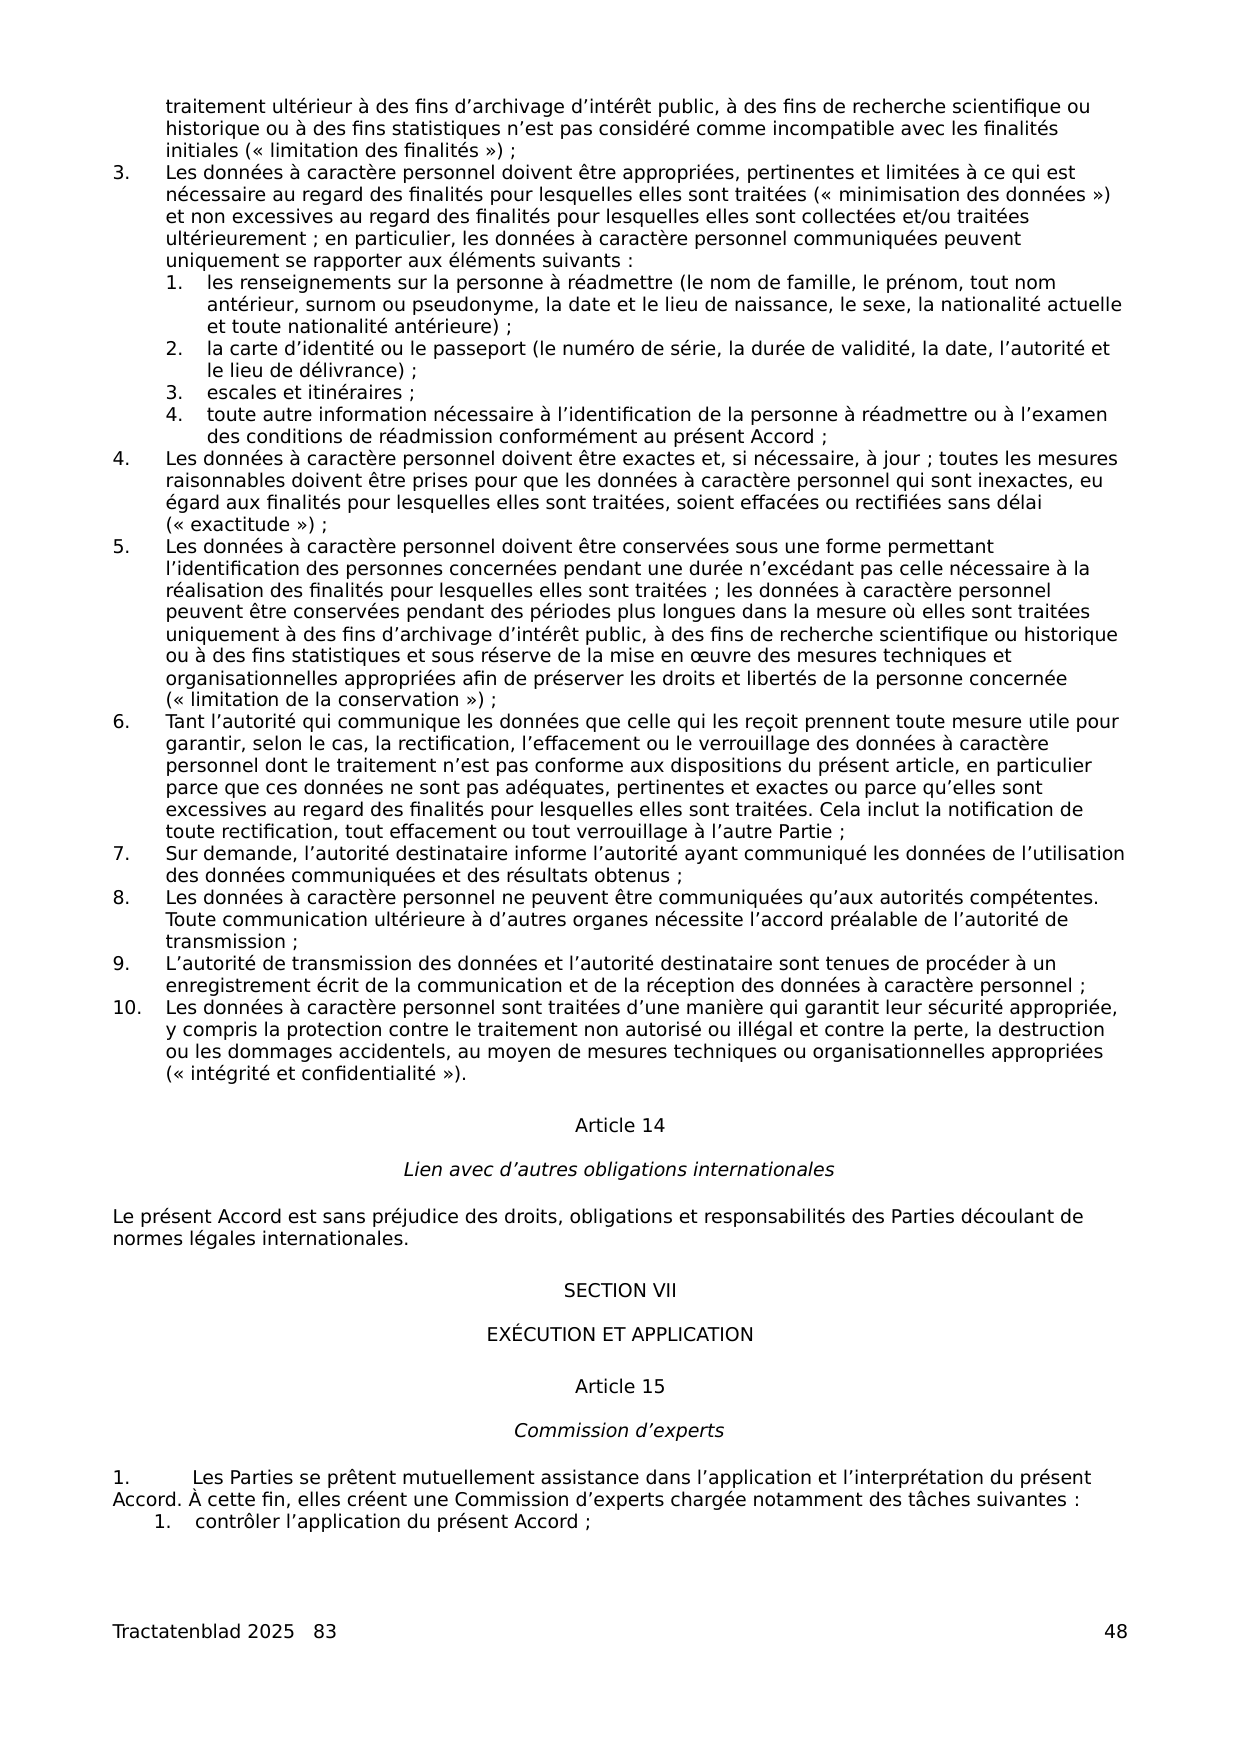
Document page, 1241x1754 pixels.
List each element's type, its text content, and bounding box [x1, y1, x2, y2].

text 1. les renseignements sur la personne à réadmettre (le nom de famille, le prénom, tout nom antérieur, surnom ou pseudonyme, la date et le lieu de naissance, le sexe, la nationalité actuelle et toute nationalité antérieure) ; [165, 272, 1128, 338]
text 6. Tant l’autorité qui communique les données que celle qui les reçoit prennent toute mesure utile pour garantir, selon le cas, la rectification, l’effacement ou le verrouillage des données à caractère personnel dont le traitement n’est pas conforme aux dispositions du présent article, en particulier parce que ces données ne sont pas adéquates, pertinentes et exactes ou parce qu’elles sont excessives au regard des finalités pour lesquelles elles sont traitées. Cela inclut la notification de toute rectification, tout effacement ou tout verrouillage à l’autre Partie ; [112, 711, 1128, 843]
text 3. Les données à caractère personnel doivent être appropriées, pertinentes et limitées à ce qui est nécessaire au regard des finalités pour lesquelles elles sont traitées (« minimisation des données ») et non excessives au regard des finalités pour lesquelles elles sont collectées et/ou traitées ultérieurement ; en particulier, les données à caractère personnel communiquées peuvent uniquement se rapporter aux éléments suivants : [112, 162, 1128, 272]
text traitement ultérieur à des fins d’archivage d’intérêt public, à des fins de recherche scientifique ou historique ou à des fins statistiques n’est pas considéré comme incompatible avec les finalités initiales (« limitation des finalités ») ; [112, 96, 1128, 162]
text 3. escales et itinéraires ; [165, 382, 1128, 404]
text Le présent Accord est sans préjudice des droits, obligations et responsabilités des Parties découlant de normes légales internationales. [112, 1206, 1128, 1250]
text 1. Les Parties se prêtent mutuellement assistance dans l’application et l’interprétation du présent Accord. À cette fin, elles créent une Commission d’experts chargée notamment des tâches suivantes : [112, 1467, 1128, 1511]
text 1. contrôler l’application du présent Accord ; [153, 1511, 1128, 1533]
text 4. Les données à caractère personnel doivent être exactes et, si nécessaire, à jour ; toutes les mesures raisonnables doivent être prises pour que les données à caractère personnel qui sont inexactes, eu égard aux finalités pour lesquelles elles sont traitées, soient effacées ou rectifiées sans délai (« exactitude ») ; [112, 448, 1128, 536]
text 9. L’autorité de transmission des données et l’autorité destinataire sont tenues de procéder à un enregistrement écrit de la communication et de la réception des données à caractère personnel ; [112, 953, 1128, 997]
text 4. toute autre information nécessaire à l’identification de la personne à réadmettre ou à l’examen des conditions de réadmission conformément au présent Accord ; [165, 404, 1128, 448]
text 10. Les données à caractère personnel sont traitées d’une manière qui garantit leur sécurité appropriée, y compris la protection contre le traitement non autorisé ou illégal et contre la perte, la destruction ou les dommages accidentels, au moyen de mesures techniques ou organisationnelles appropriées (« intégrité et confidentialité »). [112, 997, 1128, 1085]
text 5. Les données à caractère personnel doivent être conservées sous une forme permettant l’identification des personnes concernées pendant une durée n’excédant pas celle nécessaire à la réalisation des finalités pour lesquelles elles sont traitées ; les données à caractère personnel peuvent être conservées pendant des périodes plus longues dans la mesure où elles sont traitées uniquement à des fins d’archivage d’intérêt public, à des fins de recherche scientifique ou historique ou à des fins statistiques et sous réserve de la mise en œuvre des mesures techniques et organisationnelles appropriées afin de préserver les droits et libertés de la personne concernée (« limitation de la conservation ») ; [112, 536, 1128, 711]
text 8. Les données à caractère personnel ne peuvent être communiquées qu’aux autorités compétentes. Toute communication ultérieure à d’autres organes nécessite l’accord préalable de l’autorité de transmission ; [112, 887, 1128, 953]
subtitle SECTION VII EXÉCUTION ET APPLICATION [112, 1280, 1128, 1346]
subtitle Article 15 Commission d’experts [112, 1376, 1128, 1442]
subtitle Article 14 Lien avec d’autres obligations internationales [112, 1115, 1128, 1181]
text 7. Sur demande, l’autorité destinataire informe l’autorité ayant communiqué les données de l’utilisation des données communiquées et des résultats obtenus ; [112, 843, 1128, 887]
text 2. la carte d’identité ou le passeport (le numéro de série, la durée de validité, la date, l’autorité et le lieu de délivrance) ; [165, 338, 1128, 382]
